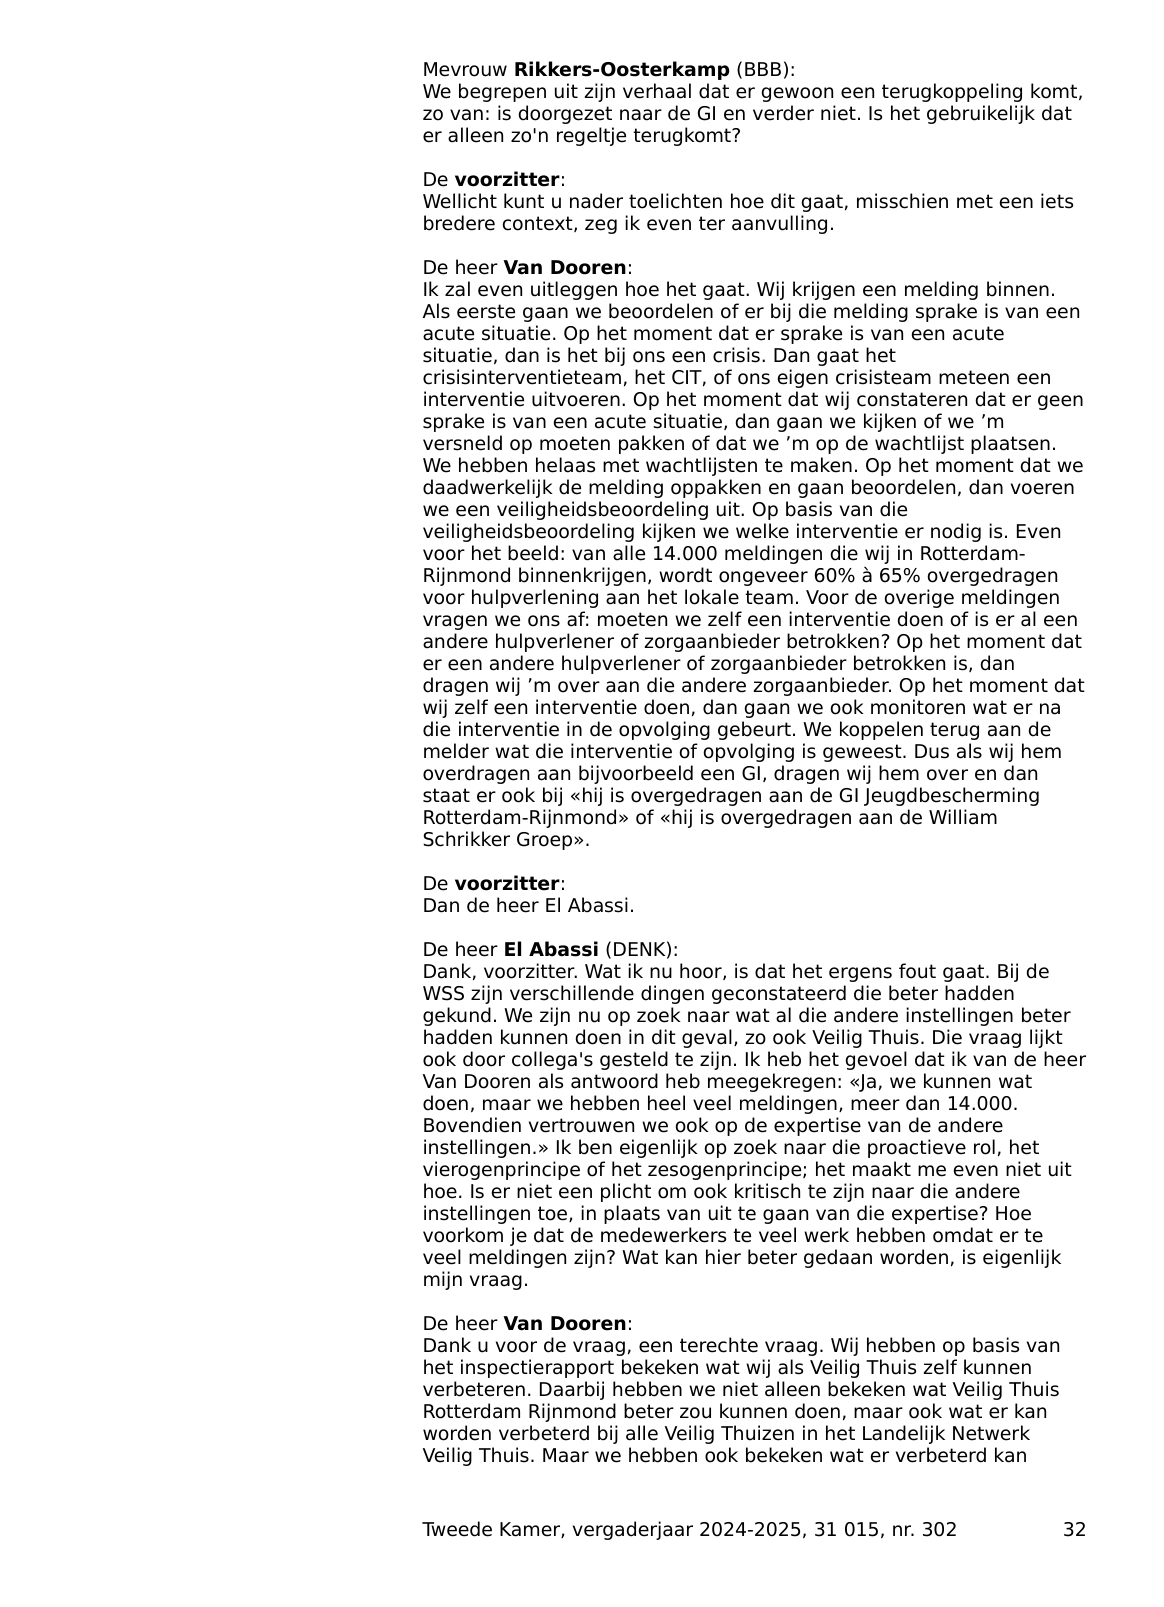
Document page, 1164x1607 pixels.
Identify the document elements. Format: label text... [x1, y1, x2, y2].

text De voorzitter: [422, 169, 1087, 191]
text Dank u voor de vraag, een terechte vraag. Wij hebben op basis van het inspectierapport bekeken wat wij als Veilig Thuis zelf kunnen verbeteren. Daarbij hebben we niet alleen bekeken wat Veilig Thuis Rotterdam Rijnmond beter zou kunnen doen, maar ook wat er kan worden verbeterd bij alle Veilig Thuizen in het Landelijk Netwerk Veilig Thuis. Maar we hebben ook bekeken wat er verbeterd kan [422, 1335, 1087, 1467]
text De voorzitter: [422, 873, 1087, 895]
text De heer Van Dooren: [422, 1313, 1087, 1335]
text De heer Van Dooren: [422, 257, 1087, 279]
text De heer El Abassi (DENK): [422, 939, 1087, 961]
text Dan de heer El Abassi. [422, 895, 1087, 917]
text Dank, voorzitter. Wat ik nu hoor, is dat het ergens fout gaat. Bij de WSS zijn verschillende dingen geconstateerd die beter hadden gekund. We zijn nu op zoek naar wat al die andere instellingen beter hadden kunnen doen in dit geval, zo ook Veilig Thuis. Die vraag lijkt ook door collega's gesteld te zijn. Ik heb het gevoel dat ik van de heer Van Dooren als antwoord heb meegekregen: «Ja, we kunnen wat doen, maar we hebben heel veel meldingen, meer dan 14.000. Bovendien vertrouwen we ook op de expertise van de andere instellingen.» Ik ben eigenlijk op zoek naar die proactieve rol, het vierogenprincipe of het zesogenprincipe; het maakt me even niet uit hoe. Is er niet een plicht om ook kritisch te zijn naar die andere instellingen toe, in plaats van uit te gaan van die expertise? Hoe voorkom je dat de medewerkers te veel werk hebben omdat er te veel meldingen zijn? Wat kan hier beter gedaan worden, is eigenlijk mijn vraag. [422, 961, 1087, 1291]
text Ik zal even uitleggen hoe het gaat. Wij krijgen een melding binnen. Als eerste gaan we beoordelen of er bij die melding sprake is van een acute situatie. Op het moment dat er sprake is van een acute situatie, dan is het bij ons een crisis. Dan gaat het crisisinterventieteam, het CIT, of ons eigen crisisteam meteen een interventie uitvoeren. Op het moment dat wij constateren dat er geen sprake is van een acute situatie, dan gaan we kijken of we ’m versneld op moeten pakken of dat we ’m op de wachtlijst plaatsen. We hebben helaas met wachtlijsten te maken. Op het moment dat we daadwerkelijk de melding oppakken en gaan beoordelen, dan voeren we een veiligheidsbeoordeling uit. Op basis van die veiligheidsbeoordeling kijken we welke interventie er nodig is. Even voor het beeld: van alle 14.000 meldingen die wij in Rotterdam-Rijnmond binnenkrijgen, wordt ongeveer 60% à 65% overgedragen voor hulpverlening aan het lokale team. Voor de overige meldingen vragen we ons af: moeten we zelf een interventie doen of is er al een andere hulpverlener of zorgaanbieder betrokken? Op het moment dat er een andere hulpverlener of zorgaanbieder betrokken is, dan dragen wij ’m over aan die andere zorgaanbieder. Op het moment dat wij zelf een interventie doen, dan gaan we ook monitoren wat er na die interventie in de opvolging gebeurt. We koppelen terug aan de melder wat die interventie of opvolging is geweest. Dus als wij hem overdragen aan bijvoorbeeld een GI, dragen wij hem over en dan staat er ook bij «hij is overgedragen aan de GI Jeugdbescherming Rotterdam-Rijnmond» of «hij is overgedragen aan de William Schrikker Groep». [422, 279, 1087, 851]
text Mevrouw Rikkers-Oosterkamp (BBB): [422, 59, 1087, 81]
text We begrepen uit zijn verhaal dat er gewoon een terugkoppeling komt, zo van: is doorgezet naar de GI en verder niet. Is het gebruikelijk dat er alleen zo'n regeltje terugkomt? [422, 81, 1087, 147]
text Wellicht kunt u nader toelichten hoe dit gaat, misschien met een iets bredere context, zeg ik even ter aanvulling. [422, 191, 1087, 235]
